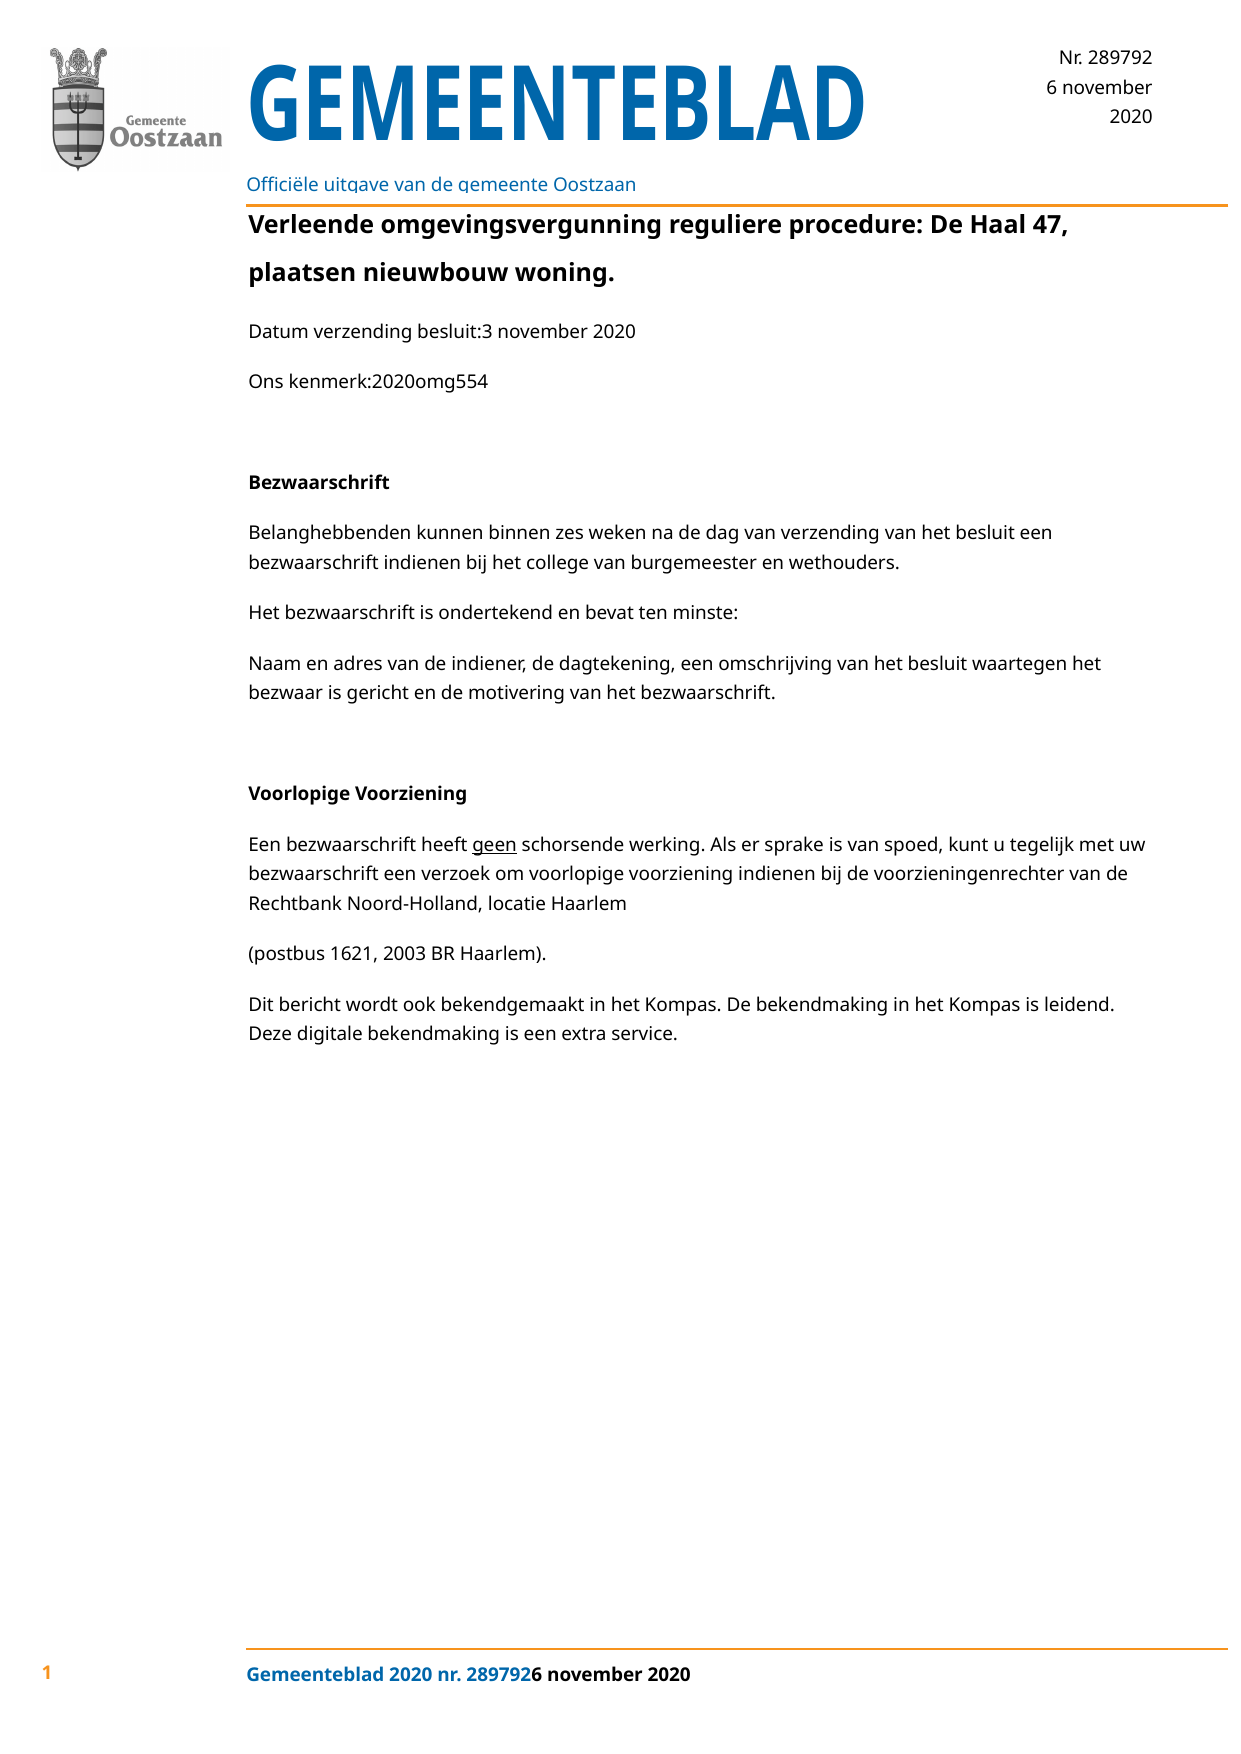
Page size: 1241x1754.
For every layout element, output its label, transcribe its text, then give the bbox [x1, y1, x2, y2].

picture [41, 47, 231, 172]
text Voorlopige Voorziening [248, 780, 1152, 806]
text Een bezwaarschrift heeft geen schorsende werking. Als er sprake is van spoed, kunt u tegelijk met uw bezwaarschrift een verzoek om voorlopige voorziening indienen bij de voorzieningenrechter van de Rechtbank Noord-Holland, locatie Haarlem [248, 831, 1152, 916]
text Bezwaarschrift [248, 469, 1152, 495]
text Dit bericht wordt ook bekendgemaakt in het Kompas. De bekendmaking in het Kompas is leidend. Deze digitale bekendmaking is een extra service. [248, 991, 1152, 1046]
text (postbus 1621, 2003 BR Haarlem). [248, 940, 1152, 966]
text Naam en adres van de indiener, de dagtekening, een omschrijving van het besluit waartegen het bezwaar is gericht en de motivering van het bezwaarschrift. [248, 650, 1152, 705]
text Datum verzending besluit:3 november 2020 [248, 318, 1152, 344]
text Verleende omgevingsvergunning reguliere procedure: De Haal 47, plaatsen nieuwbouw woning. [248, 207, 1152, 288]
text Ons kenmerk:2020omg554 [248, 368, 1152, 394]
text Het bezwaarschrift is ondertekend en bevat ten minste: [248, 599, 1152, 625]
text Belanghebbenden kunnen binnen zes weken na de dag van verzending van het besluit een bezwaarschrift indienen bij het college van burgemeester en wethouders. [248, 519, 1152, 575]
